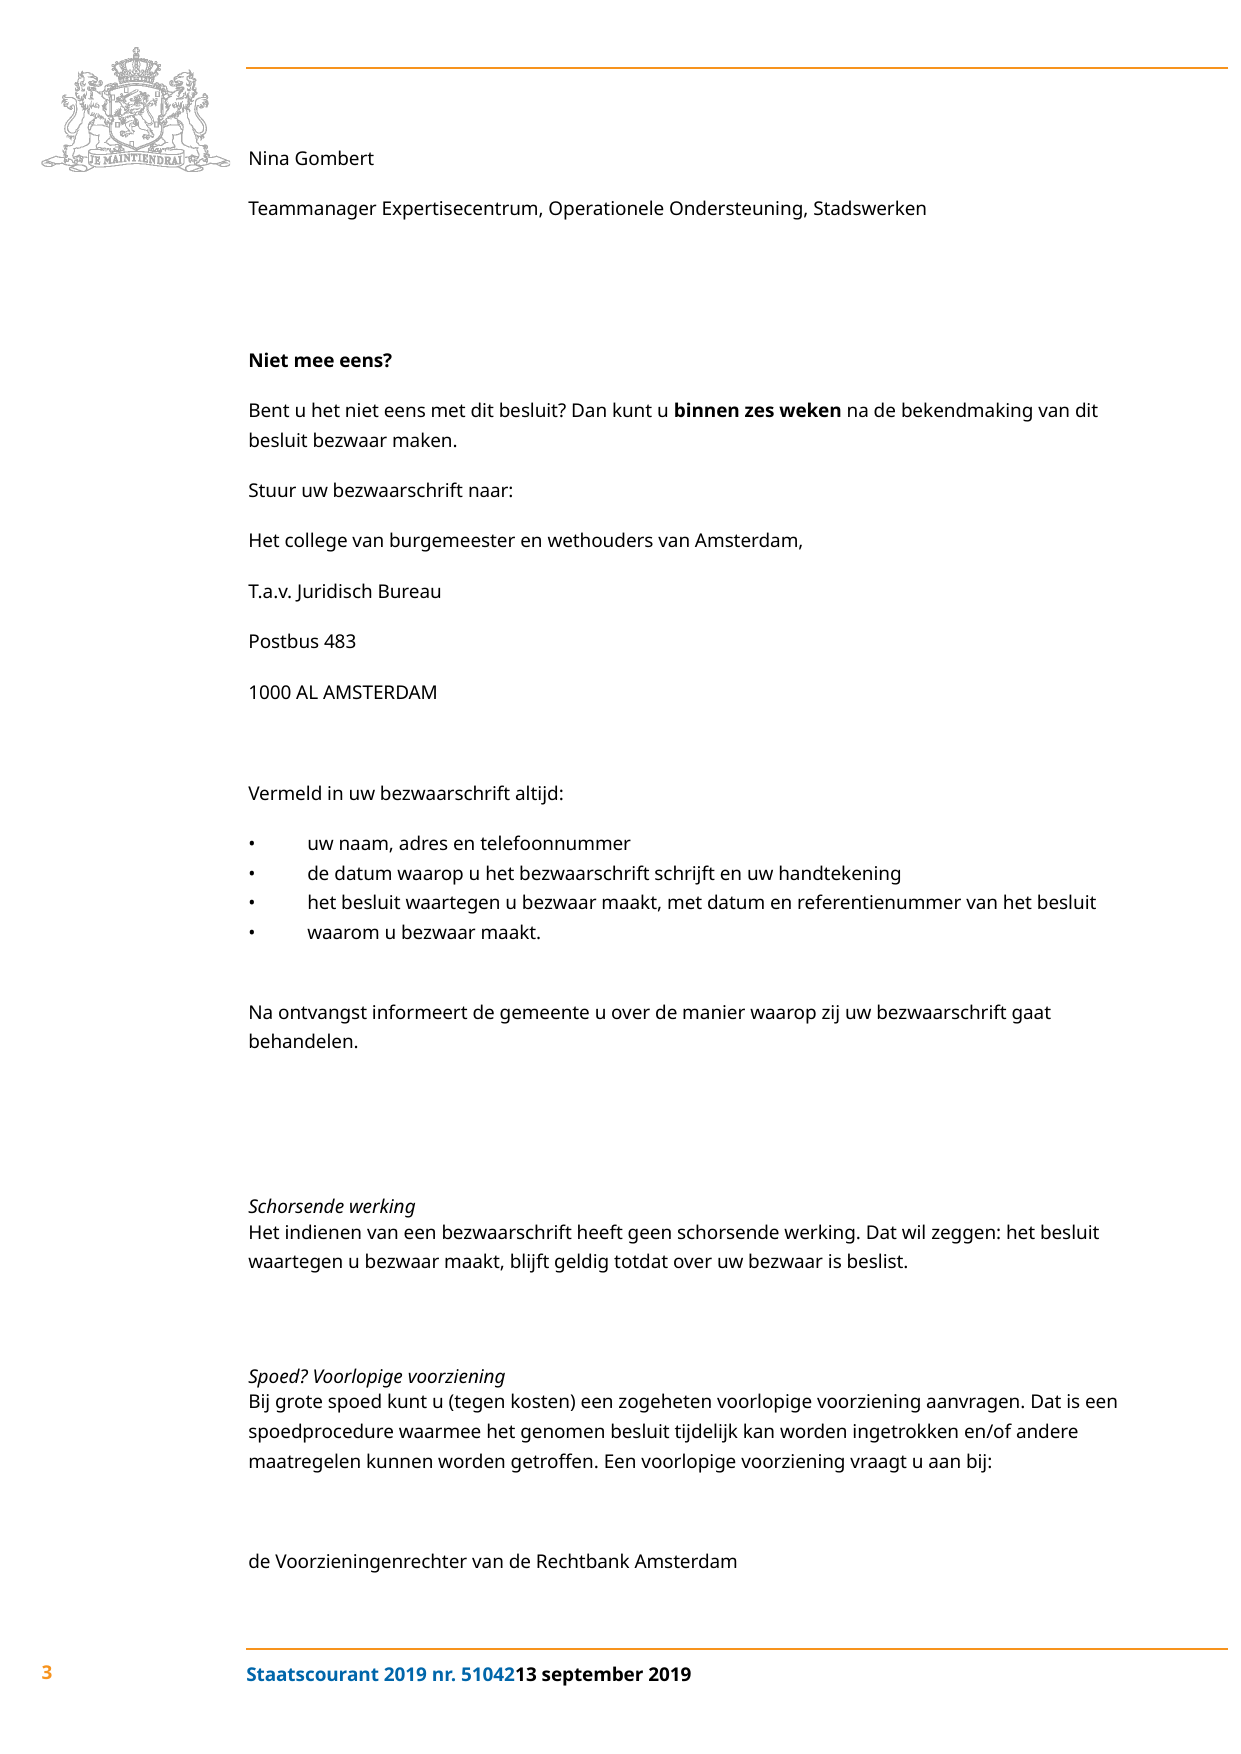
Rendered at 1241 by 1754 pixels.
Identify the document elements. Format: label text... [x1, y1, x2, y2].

text 1000 AL AMSTERDAM [248, 679, 1152, 705]
list het besluit waartegen u bezwaar maakt, met datum en referentienummer van het besluit [248, 889, 1152, 915]
text Stuur uw bezwaarschrift naar: [248, 477, 1152, 503]
text Schorsende werking [248, 1193, 1152, 1219]
text de Voorzieningenrechter van de Rechtbank Amsterdam [248, 1549, 1152, 1574]
text Nina Gombert [248, 145, 1152, 171]
text Het indienen van een bezwaarschrift heeft geen schorsende werking. Dat wil zeggen: het besluit waartegen u bezwaar maakt, blijft geldig totdat over uw bezwaar is beslist. [248, 1219, 1152, 1274]
text T.a.v. Juridisch Bureau [248, 578, 1152, 604]
text Bent u het niet eens met dit besluit? Dan kunt u binnen zes weken na de bekendmaking van dit besluit bezwaar maken. [248, 397, 1152, 453]
text Teammanager Expertisecentrum, Operationele Ondersteuning, Stadswerken [248, 196, 1152, 221]
text Niet mee eens? [248, 347, 1152, 373]
text Bij grote spoed kunt u (tegen kosten) een zogeheten voorlopige voorziening aanvragen. Dat is een spoedprocedure waarmee het genomen besluit tijdelijk kan worden ingetrokken en/of andere maatregelen kunnen worden getroffen. Een voorlopige voorziening vraagt u aan bij: [248, 1389, 1152, 1474]
picture [41, 47, 231, 172]
text Vermeld in uw bezwaarschrift altijd: [248, 780, 1152, 806]
text Na ontvangst informeert de gemeente u over de manier waarop zij uw bezwaarschrift gaat behandelen. [248, 999, 1152, 1054]
text Spoed? Voorlopige voorziening [248, 1363, 1152, 1389]
text Postbus 483 [248, 628, 1152, 654]
list uw naam, adres en telefoonnummer [248, 830, 1152, 856]
text Het college van burgemeester en wethouders van Amsterdam, [248, 528, 1152, 553]
list waarom u bezwaar maakt. [248, 919, 1152, 945]
list de datum waarop u het bezwaarschrift schrijft en uw handtekening [248, 860, 1152, 886]
